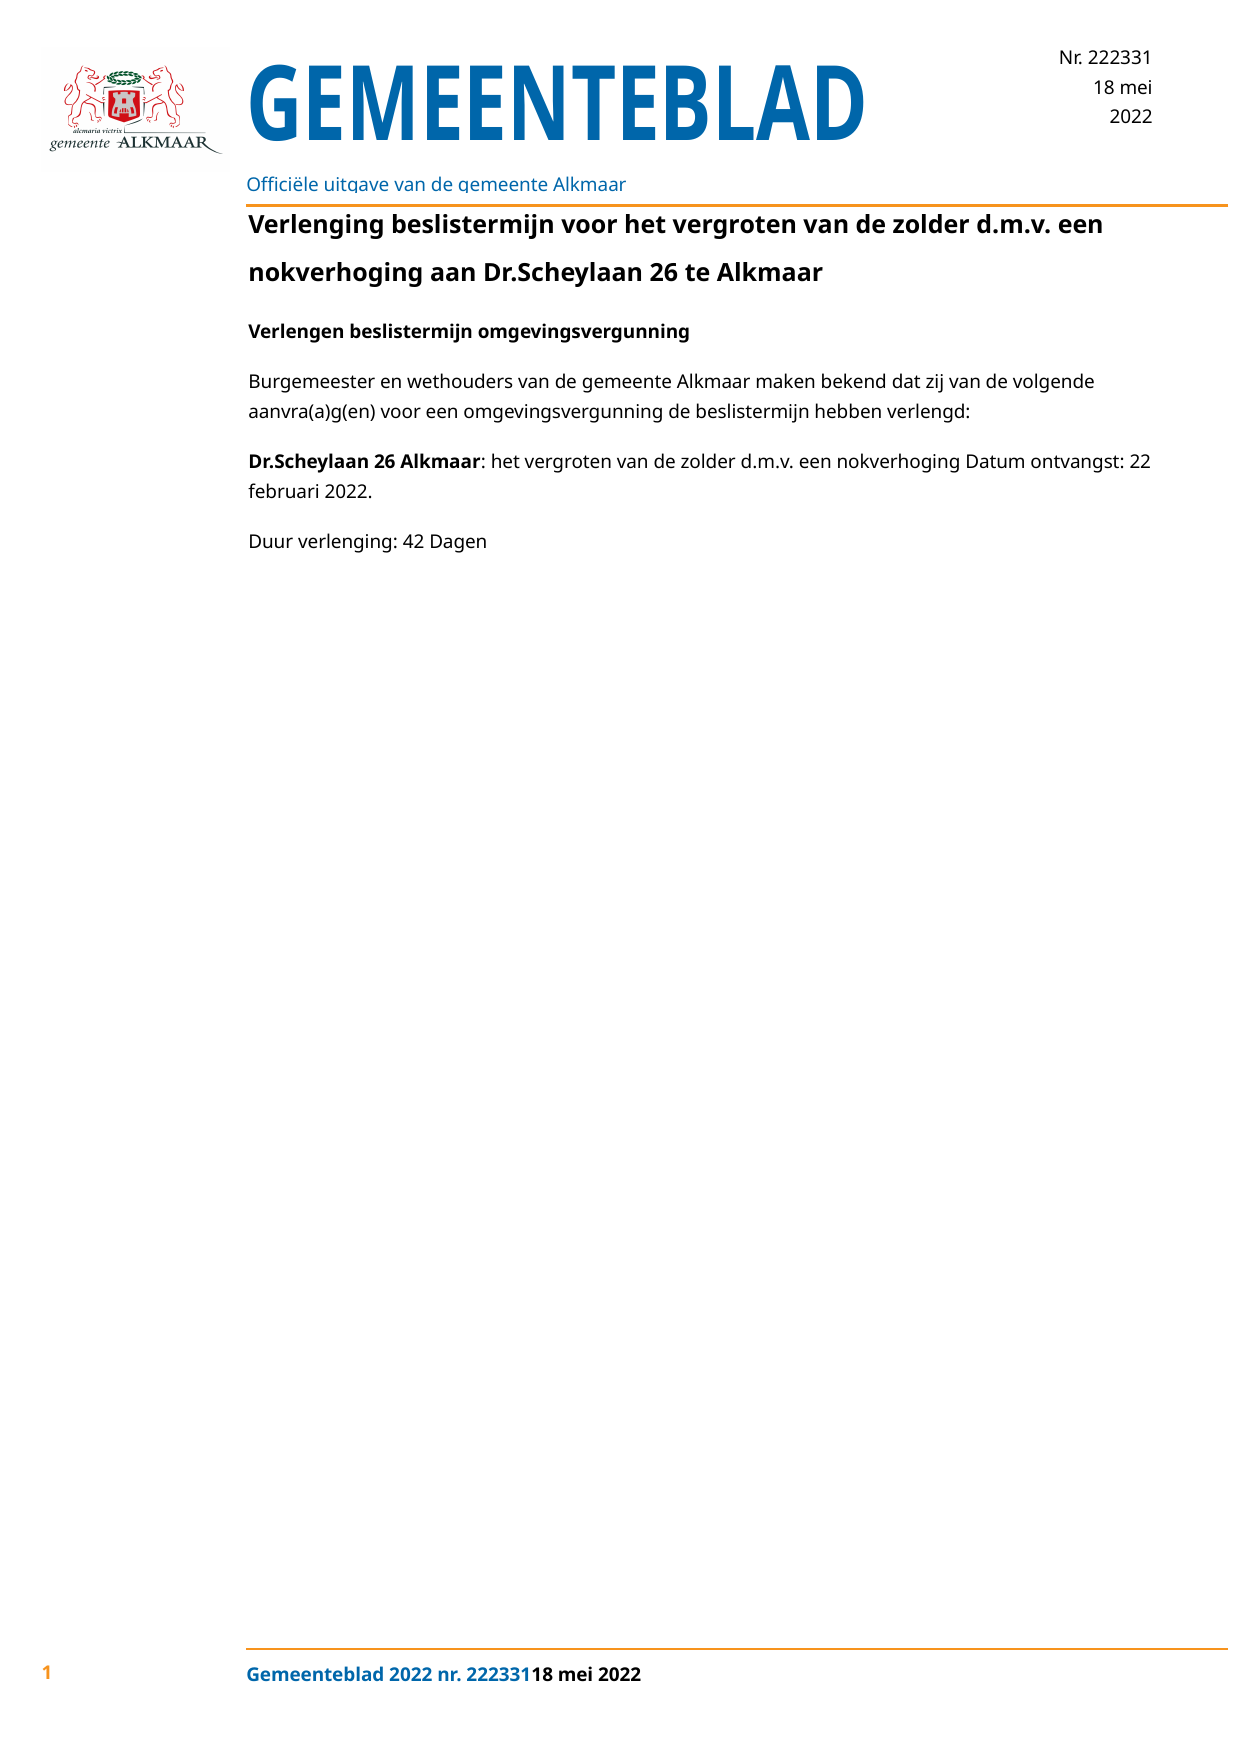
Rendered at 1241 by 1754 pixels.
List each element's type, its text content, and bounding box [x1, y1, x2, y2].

text Verlenging beslistermijn voor het vergroten van de zolder d.m.v. een nokverhoging aan Dr.Scheylaan 26 te Alkmaar [248, 207, 1152, 288]
picture [41, 47, 231, 172]
text Burgemeester en wethouders van de gemeente Alkmaar maken bekend dat zij van de volgende aanvra(a)g(en) voor een omgevingsvergunning de beslistermijn hebben verlengd: [248, 368, 1152, 424]
text Dr.Scheylaan 26 Alkmaar: het vergroten van de zolder d.m.v. een nokverhoging Datum ontvangst: 22 februari 2022. [248, 448, 1152, 504]
text Duur verlenging: 42 Dagen [248, 528, 1152, 554]
text Verlengen beslistermijn omgevingsvergunning [248, 318, 1152, 344]
